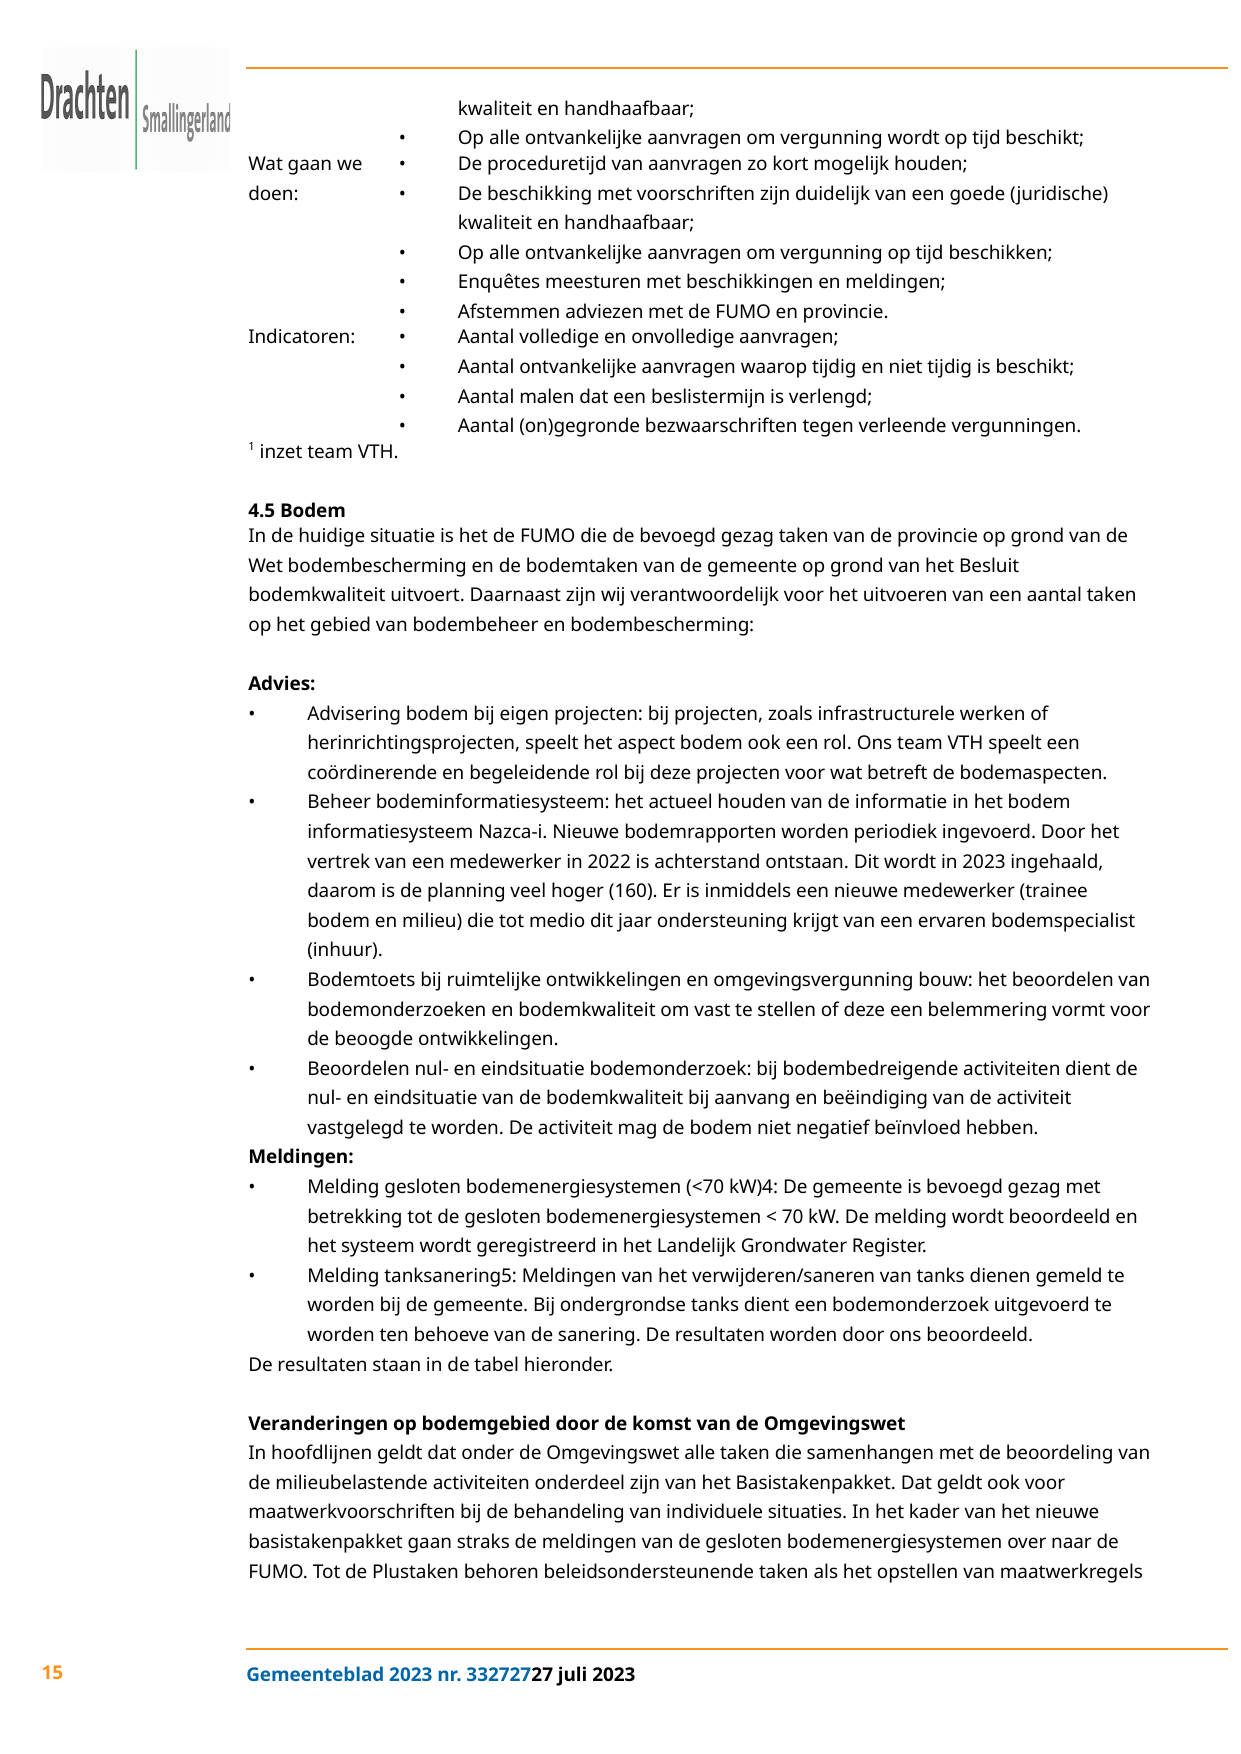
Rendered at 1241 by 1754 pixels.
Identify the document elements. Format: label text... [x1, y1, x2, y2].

text In hoofdlijnen geldt dat onder de Omgevingswet alle taken die samenhangen met de beoordeling van de milieubelastende activiteiten onderdeel zijn van het Basistakenpakket. Dat geldt ook voor maatwerkvoorschriften bij de behandeling van individuele situaties. In het kader van het nieuwe basistakenpakket gaan straks de meldingen van de gesloten bodemenergiesystemen over naar de FUMO. Tot de Plustaken behoren beleidsondersteunende taken als het opstellen van maatwerkregels [248, 1439, 1152, 1584]
list Beoordelen nul- en eindsituatie bodemonderzoek: bij bodembedreigende activiteiten dient de nul- en eindsituatie van de bodemkwaliteit bij aanvang en beëindiging van de activiteit vastgelegd te worden. De activiteit mag de bodem niet negatief beïnvloed hebben. [248, 1055, 1152, 1140]
list Advisering bodem bij eigen projecten: bij projecten, zoals infrastructurele werken of herinrichtingsprojecten, speelt het aspect bodem ook een rol. Ons team VTH speelt een coördinerende en begeleidende rol bij deze projecten voor wat betreft de bodemaspecten. [248, 700, 1152, 785]
text In de huidige situatie is het de FUMO die de bevoegd gezag taken van de provincie op grond van de Wet bodembescherming en de bodemtaken van de gemeente op grond van het Besluit bodemkwaliteit uitvoert. Daarnaast zijn wij verantwoordelijk voor het uitvoeren van een aantal taken op het gebied van bodembeheer en bodembescherming: [248, 522, 1152, 637]
list Bodemtoets bij ruimtelijke ontwikkelingen en omgevingsvergunning bouw: het beoordelen van bodemonderzoeken en bodemkwaliteit om vast te stellen of deze een belemmering vormt voor de beoogde ontwikkelingen. [248, 966, 1152, 1051]
list Melding tanksanering5: Meldingen van het verwijderen/saneren van tanks dienen gemeld te worden bij de gemeente. Bij ondergrondse tanks dient een bodemonderzoek uitgevoerd te worden ten behoeve van de sanering. De resultaten worden door ons beoordeeld. [248, 1262, 1152, 1347]
table_cell Aantal volledige en onvolledige aanvragen; Aantal ontvankelijke aanvragen waarop tijdig en niet tijdig is beschikt; Aantal malen dat een beslistermijn is verlengd; Aantal (on)gegronde bezwaarschriften tegen verleende vergunningen. [399, 324, 1152, 438]
text Veranderingen op bodemgebied door de komst van de Omgevingswet [248, 1410, 1152, 1436]
table_cell Indicatoren: [248, 324, 398, 438]
list Melding gesloten bodemenergiesystemen (<70 kW)4: De gemeente is bevoegd gezag met betrekking tot de gesloten bodemenergiesystemen < 70 kW. De melding wordt beoordeeld en het systeem wordt geregistreerd in het Landelijk Grondwater Register. [248, 1173, 1152, 1258]
text Advies: [248, 670, 1152, 696]
table_cell Wat gaan we doen: [248, 150, 398, 324]
table_cell kwaliteit en handhaafbaar; Op alle ontvankelijke aanvragen om vergunning wordt op tijd beschikt; [399, 95, 1152, 150]
picture [41, 47, 231, 172]
text De resultaten staan in de tabel hieronder. [248, 1351, 1152, 1377]
table_cell De proceduretijd van aanvragen zo kort mogelijk houden; De beschikking met voorschriften zijn duidelijk van een goede (juridische) kwaliteit en handhaafbaar; Op alle ontvankelijke aanvragen om vergunning op tijd beschikken; Enquêtes meesturen met beschikkingen en meldingen; Afstemmen adviezen met de FUMO en provincie. [399, 150, 1152, 324]
table_cell 1 inzet team VTH. [248, 438, 1152, 464]
table_cell [248, 95, 398, 150]
list Beheer bodeminformatiesysteem: het actueel houden van de informatie in het bodem informatiesysteem Nazca-i. Nieuwe bodemrapporten worden periodiek ingevoerd. Door het vertrek van een medewerker in 2022 is achterstand ontstaan. Dit wordt in 2023 ingehaald, daarom is de planning veel hoger (160). Er is inmiddels een nieuwe medewerker (trainee bodem en milieu) die tot medio dit jaar ondersteuning krijgt van een ervaren bodemspecialist (inhuur). [248, 789, 1152, 962]
text Meldingen: [248, 1144, 1152, 1169]
text 4.5 Bodem [248, 497, 1152, 522]
